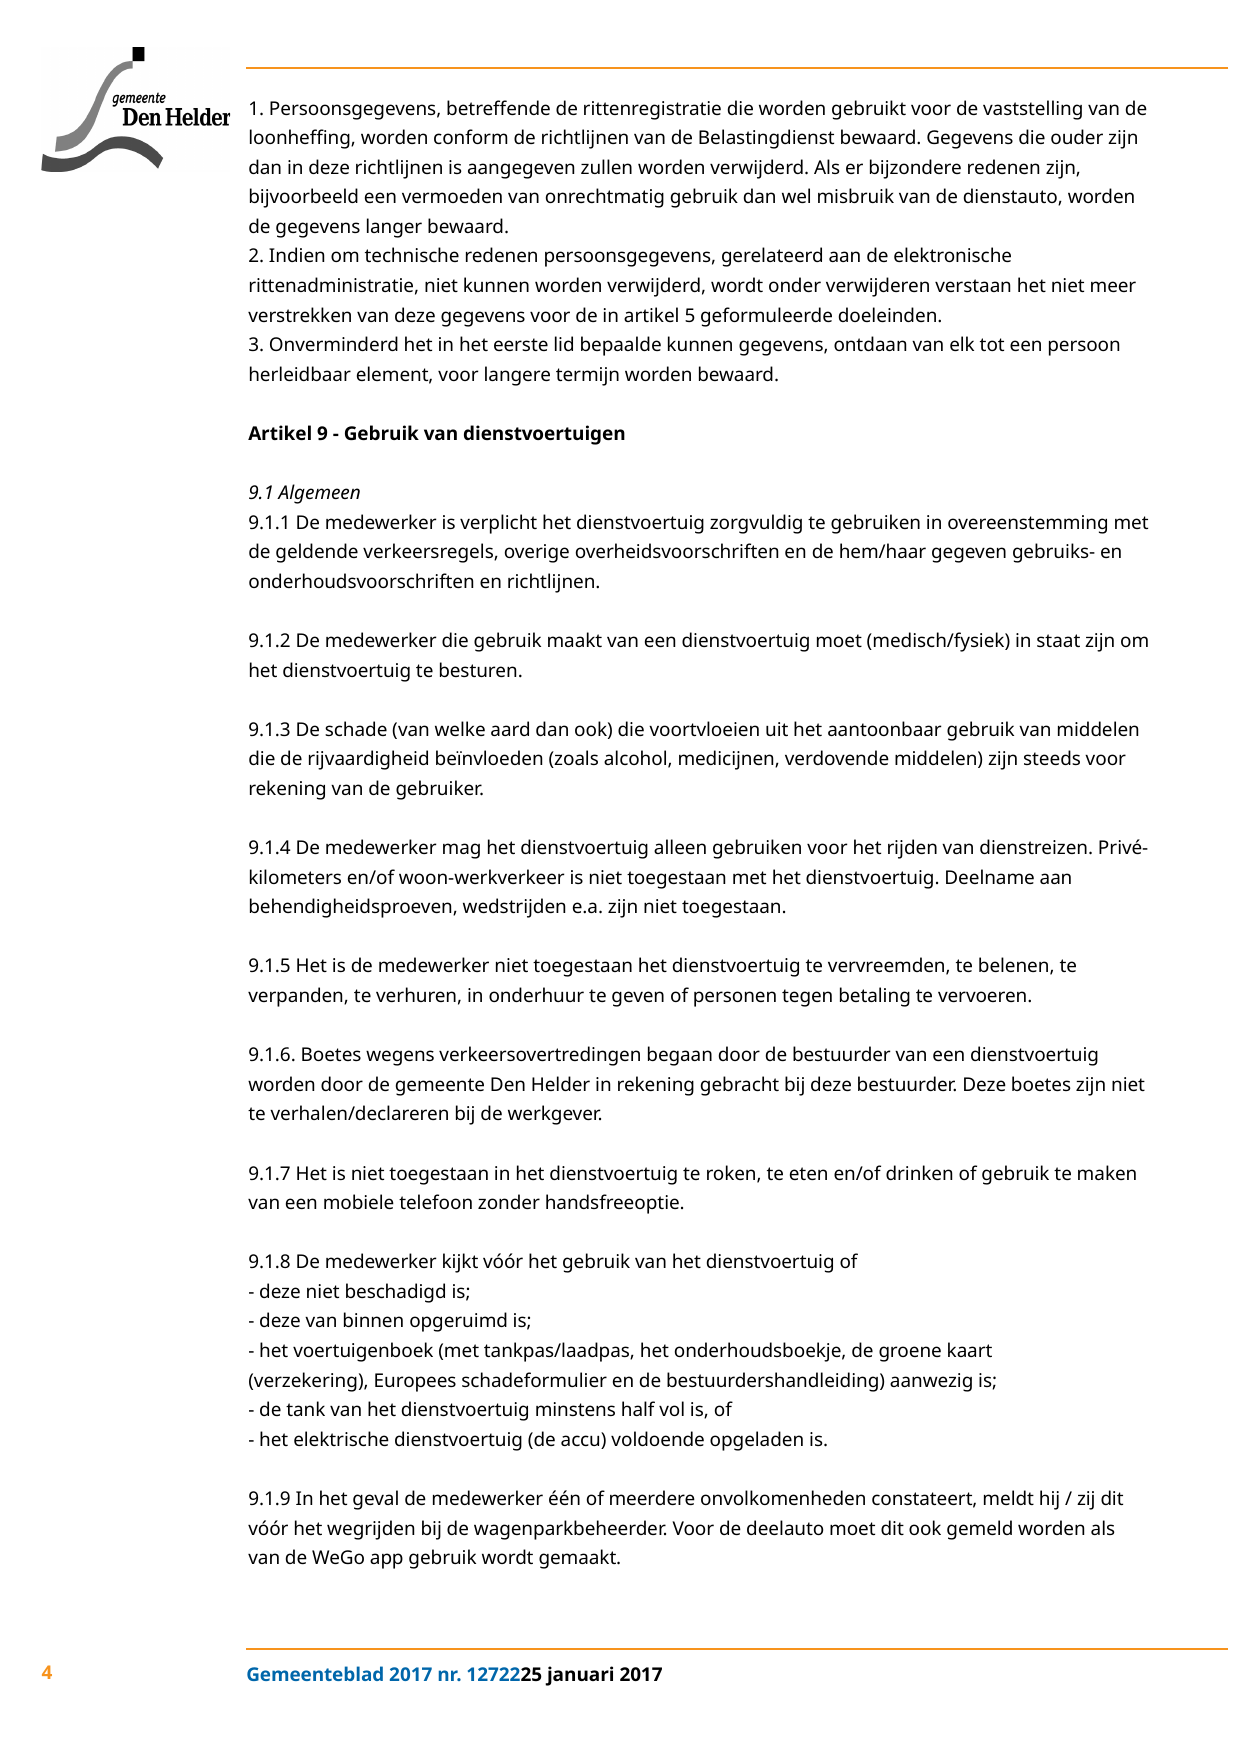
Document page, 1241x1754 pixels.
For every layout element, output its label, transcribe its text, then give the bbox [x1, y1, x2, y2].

text - deze niet beschadigd is; [248, 1278, 1152, 1304]
text 9.1.3 De schade (van welke aard dan ook) die voortvloeien uit het aantoonbaar gebruik van middelen die de rijvaardigheid beïnvloeden (zoals alcohol, medicijnen, verdovende middelen) zijn steeds voor rekening van de gebruiker. [248, 716, 1152, 801]
text 2. Indien om technische redenen persoonsgegevens, gerelateerd aan de elektronische rittenadministratie, niet kunnen worden verwijderd, wordt onder verwijderen verstaan het niet meer verstrekken van deze gegevens voor de in artikel 5 geformuleerde doeleinden. [248, 243, 1152, 328]
text 9.1 Algemeen [248, 479, 1152, 505]
text 1. Persoonsgegevens, betreffende de rittenregistratie die worden gebruikt voor de vaststelling van de loonheffing, worden conform de richtlijnen van de Belastingdienst bewaard. Gegevens die ouder zijn dan in deze richtlijnen is aangegeven zullen worden verwijderd. Als er bijzondere redenen zijn, bijvoorbeeld een vermoeden van onrechtmatig gebruik dan wel misbruik van de dienstauto, worden de gegevens langer bewaard. [248, 95, 1152, 239]
text 9.1.2 De medewerker die gebruik maakt van een dienstvoertuig moet (medisch/fysiek) in staat zijn om het dienstvoertuig te besturen. [248, 627, 1152, 683]
text Artikel 9 - Gebruik van dienstvoertuigen [248, 420, 1152, 446]
picture [41, 47, 231, 172]
text (verzekering), Europees schadeformulier en de bestuurdershandleiding) aanwezig is; [248, 1367, 1152, 1393]
text - het voertuigenboek (met tankpas/laadpas, het onderhoudsboekje, de groene kaart [248, 1337, 1152, 1363]
text 3. Onverminderd het in het eerste lid bepaalde kunnen gegevens, ontdaan van elk tot een persoon herleidbaar element, voor langere termijn worden bewaard. [248, 331, 1152, 387]
text - het elektrische dienstvoertuig (de accu) voldoende opgeladen is. [248, 1426, 1152, 1452]
text 9.1.9 In het geval de medewerker één of meerdere onvolkomenheden constateert, meldt hij / zij dit vóór het wegrijden bij de wagenparkbeheerder. Voor de deelauto moet dit ook gemeld worden als van de WeGo app gebruik wordt gemaakt. [248, 1485, 1152, 1570]
text - deze van binnen opgeruimd is; [248, 1308, 1152, 1333]
text 9.1.5 Het is de medewerker niet toegestaan het dienstvoertuig te vervreemden, te belenen, te verpanden, te verhuren, in onderhuur te geven of personen tegen betaling te vervoeren. [248, 953, 1152, 1008]
text 9.1.1 De medewerker is verplicht het dienstvoertuig zorgvuldig te gebruiken in overeenstemming met de geldende verkeersregels, overige overheidsvoorschriften en de hem/haar gegeven gebruiks- en onderhoudsvoorschriften en richtlijnen. [248, 509, 1152, 594]
text - de tank van het dienstvoertuig minstens half vol is, of [248, 1396, 1152, 1422]
text 9.1.7 Het is niet toegestaan in het dienstvoertuig te roken, te eten en/of drinken of gebruik te maken van een mobiele telefoon zonder handsfreeoptie. [248, 1160, 1152, 1215]
text 9.1.4 De medewerker mag het dienstvoertuig alleen gebruiken voor het rijden van dienstreizen. Privé-kilometers en/of woon-werkverkeer is niet toegestaan met het dienstvoertuig. Deelname aan behendigheidsproeven, wedstrijden e.a. zijn niet toegestaan. [248, 834, 1152, 919]
text 9.1.8 De medewerker kijkt vóór het gebruik van het dienstvoertuig of [248, 1248, 1152, 1274]
text 9.1.6. Boetes wegens verkeersovertredingen begaan door de bestuurder van een dienstvoertuig worden door de gemeente Den Helder in rekening gebracht bij deze bestuurder. Deze boetes zijn niet te verhalen/declareren bij de werkgever. [248, 1041, 1152, 1126]
